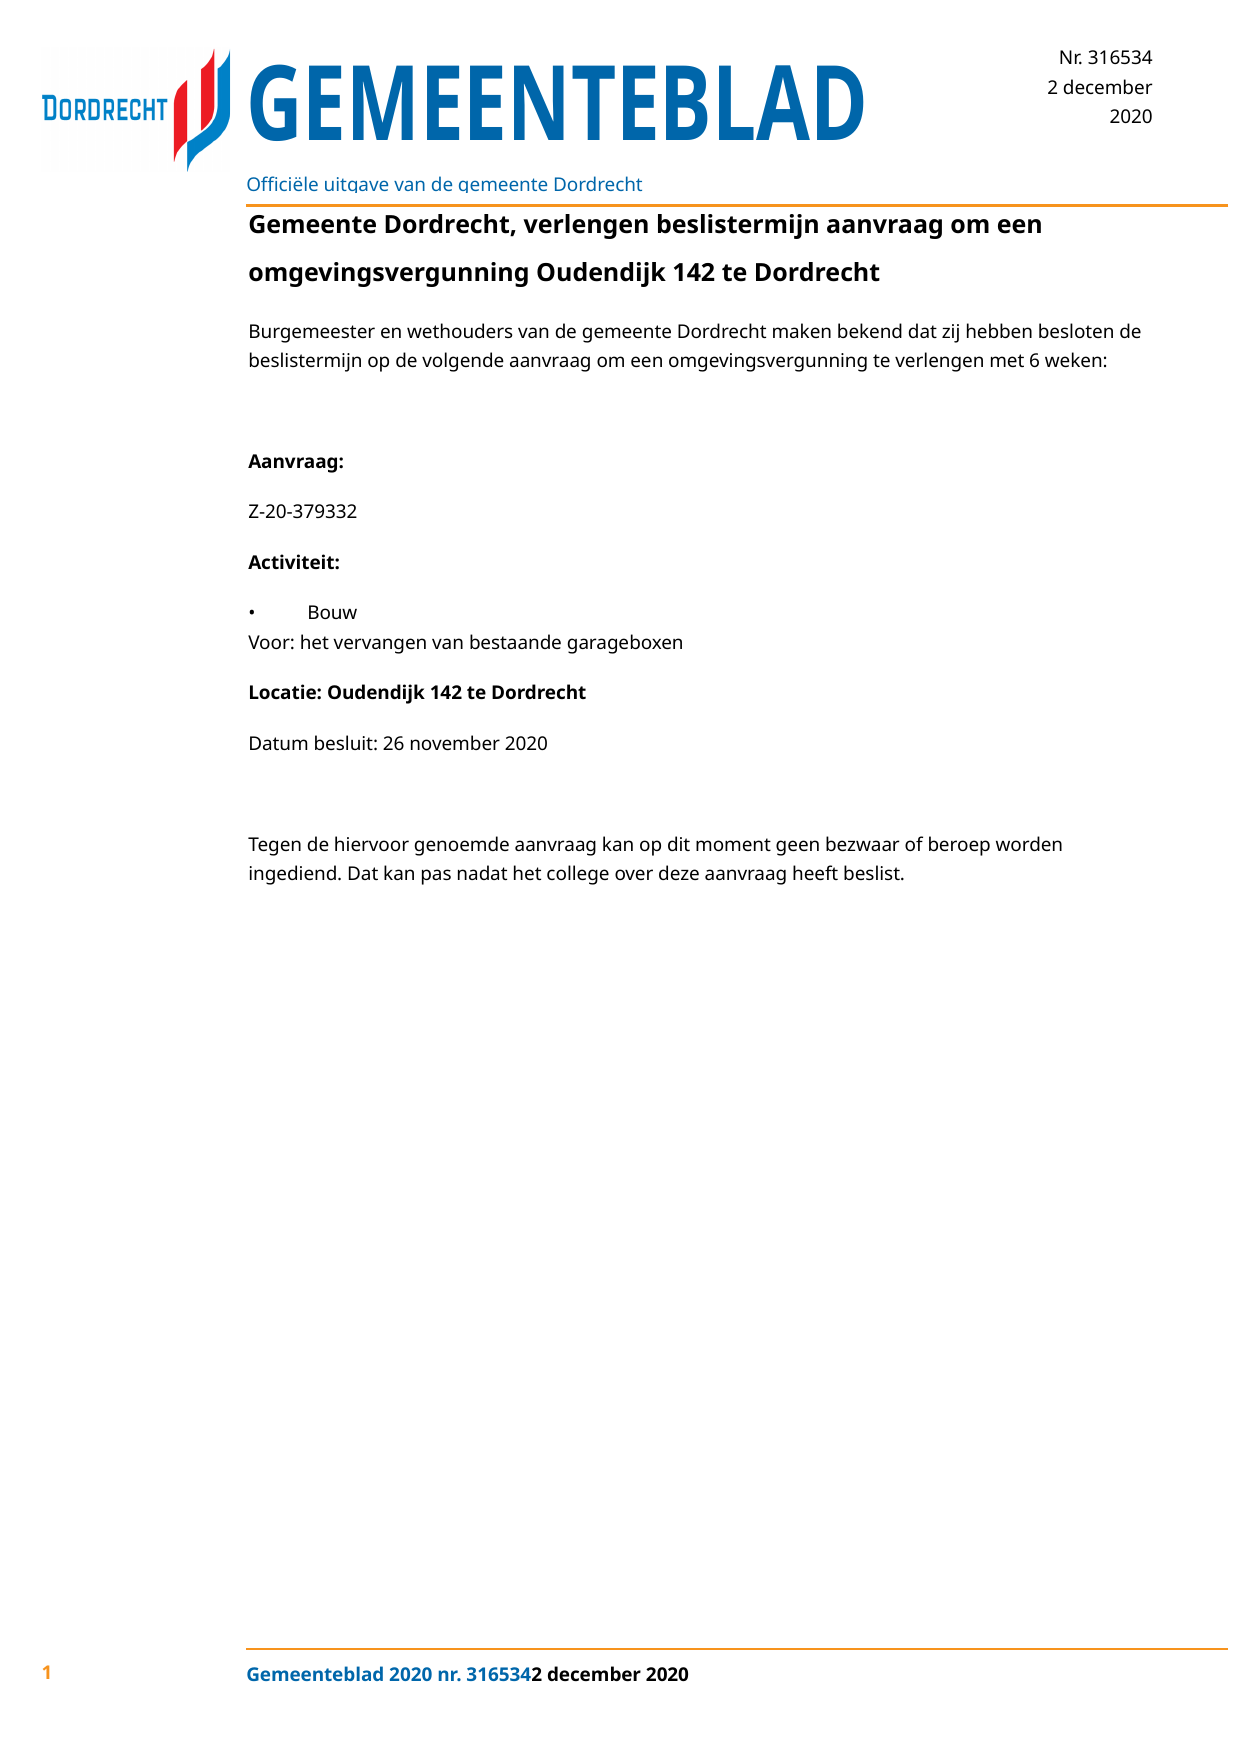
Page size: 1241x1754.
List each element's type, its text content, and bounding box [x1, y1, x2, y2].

text Datum besluit: 26 november 2020 [248, 730, 1152, 756]
text Locatie: Oudendijk 142 te Dordrecht [248, 679, 1152, 705]
text Tegen de hiervoor genoemde aanvraag kan op dit moment geen bezwaar of beroep worden ingediend. Dat kan pas nadat het college over deze aanvraag heeft beslist. [248, 831, 1152, 886]
text Gemeente Dordrecht, verlengen beslistermijn aanvraag om een omgevingsvergunning Oudendijk 142 te Dordrecht [248, 207, 1152, 288]
text Activiteit: [248, 549, 1152, 575]
text Aanvraag: [248, 448, 1152, 474]
text Voor: het vervangen van bestaande garageboxen [248, 629, 1152, 655]
picture [41, 47, 231, 172]
text Z-20-379332 [248, 499, 1152, 524]
list Bouw [248, 599, 1152, 625]
text Burgemeester en wethouders van de gemeente Dordrecht maken bekend dat zij hebben besloten de beslistermijn op de volgende aanvraag om een omgevingsvergunning te verlengen met 6 weken: [248, 318, 1152, 373]
